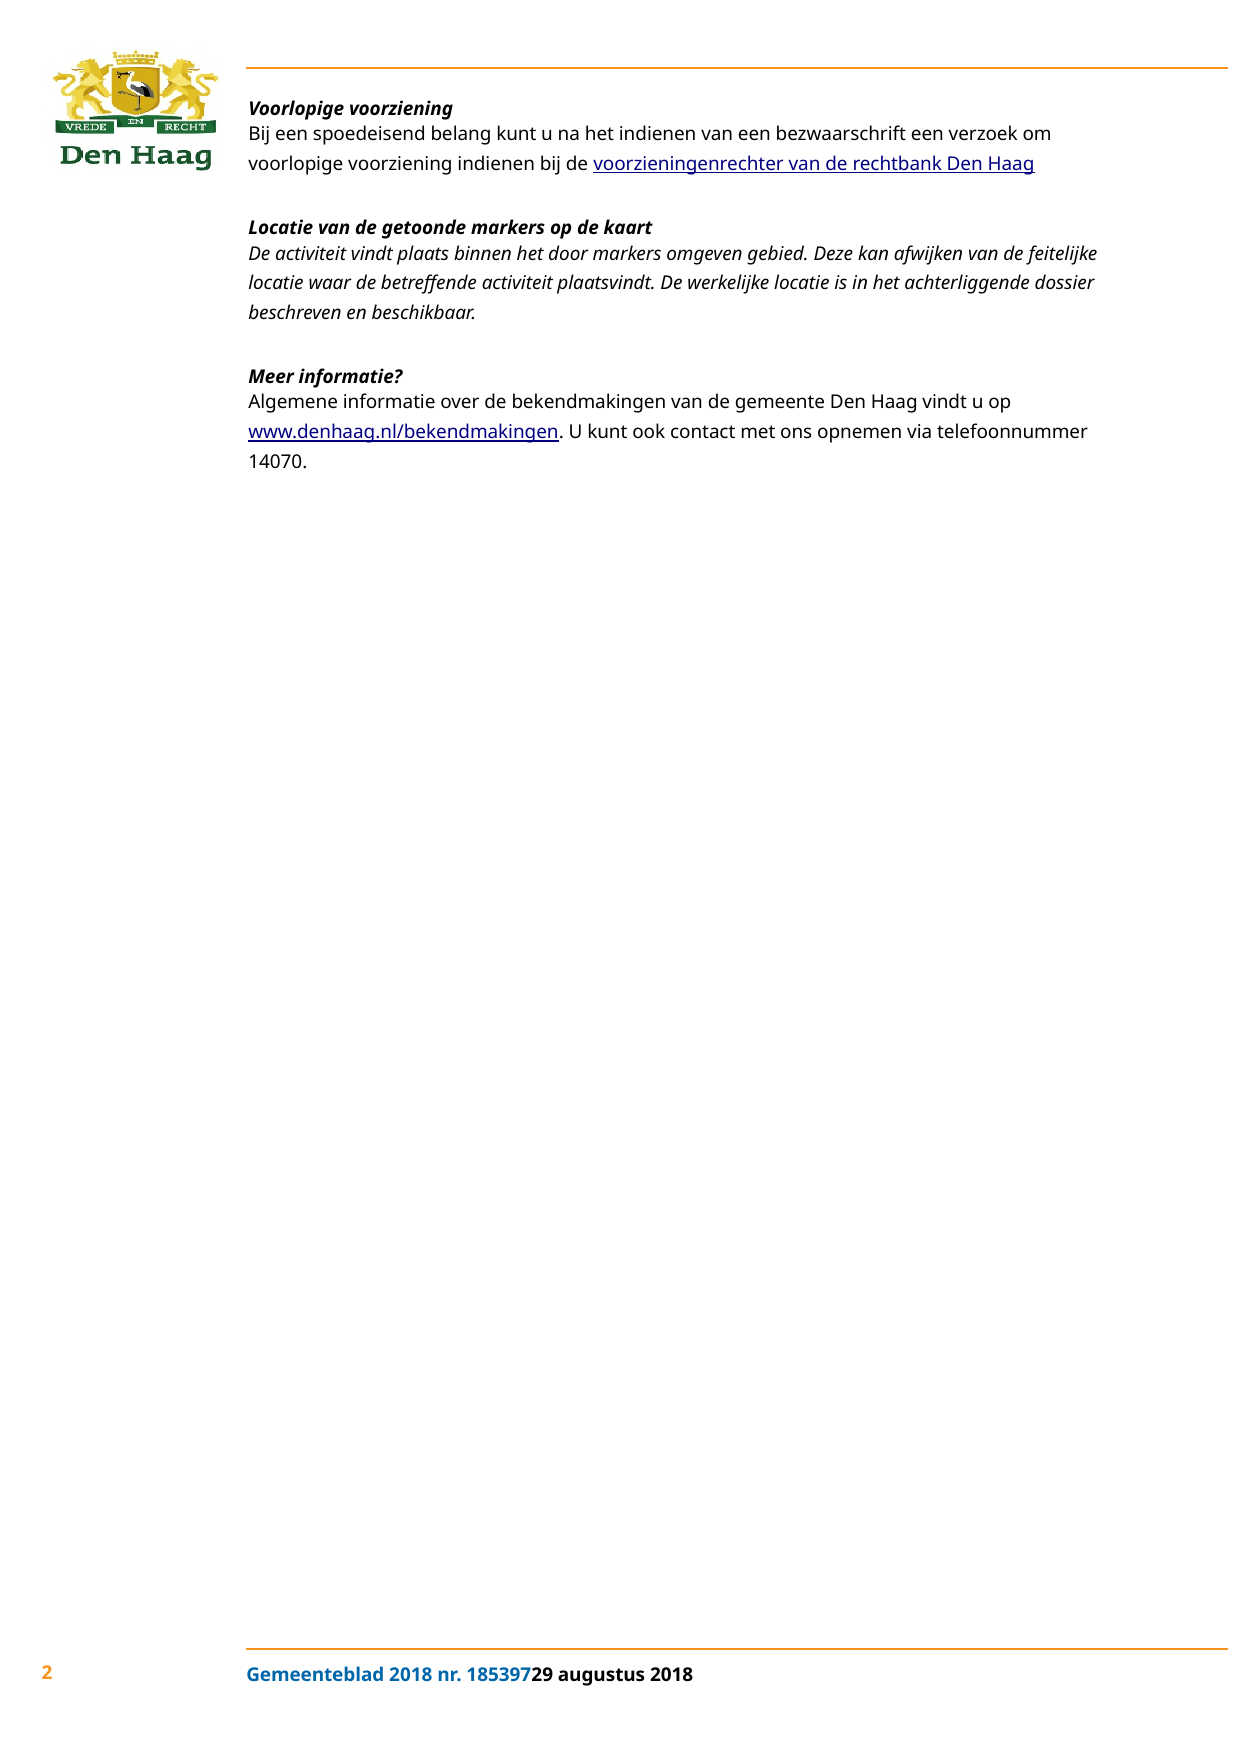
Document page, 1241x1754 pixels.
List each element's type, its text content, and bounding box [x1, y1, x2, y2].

text De activiteit vindt plaats binnen het door markers omgeven gebied. Deze kan afwijken van de feitelijke locatie waar de betreffende activiteit plaatsvindt. De werkelijke locatie is in het achterliggende dossier beschreven en beschikbaar. [248, 240, 1152, 325]
picture [41, 47, 231, 172]
text Bij een spoedeisend belang kunt u na het indienen van een bezwaarschrift een verzoek om voorlopige voorziening indienen bij de voorzieningenrechter van de rechtbank Den Haag [248, 121, 1152, 176]
text Locatie van de getoonde markers op de kaart [248, 214, 1152, 240]
text Meer informatie? [248, 363, 1152, 389]
text Algemene informatie over de bekendmakingen van de gemeente Den Haag vindt u op www.denhaag.nl/bekendmakingen. U kunt ook contact met ons opnemen via telefoonnummer 14070. [248, 389, 1152, 473]
text Voorlopige voorziening [248, 95, 1152, 121]
